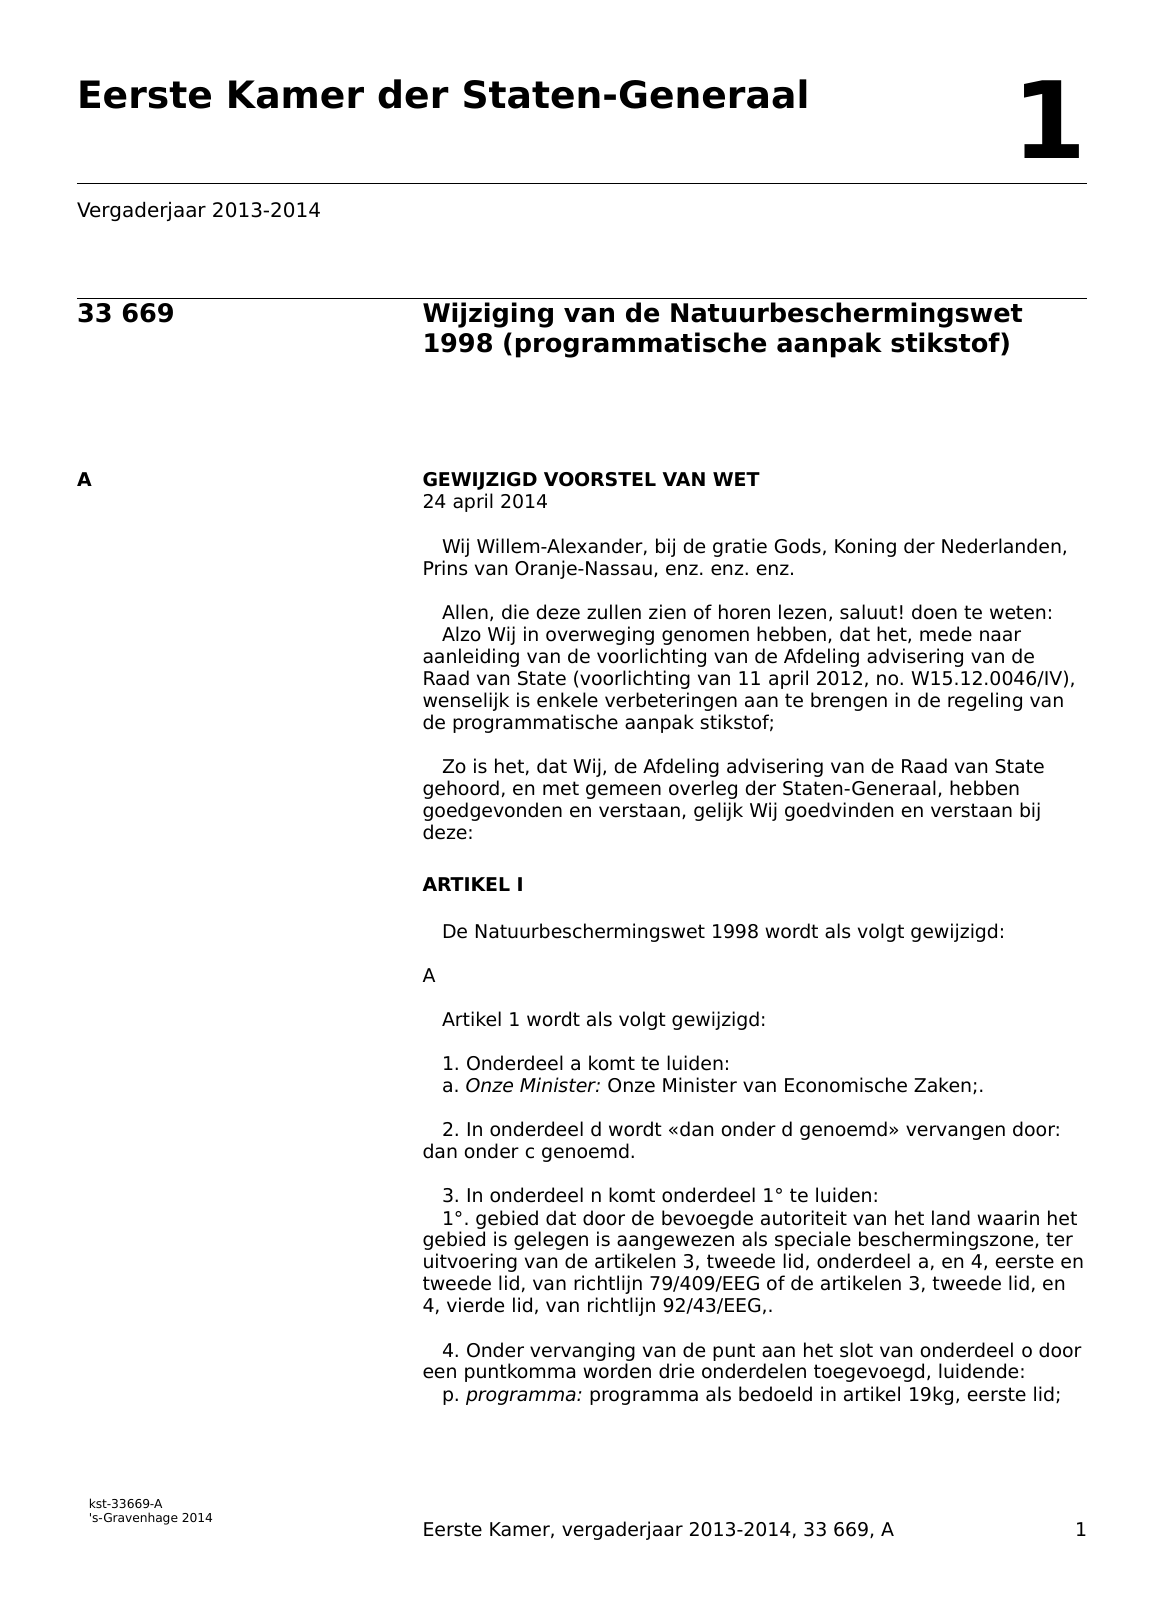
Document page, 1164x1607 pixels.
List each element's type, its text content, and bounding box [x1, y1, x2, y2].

text De Natuurbeschermingswet 1998 wordt als volgt gewijzigd: [422, 921, 1087, 943]
text Zo is het, dat Wij, de Afdeling advisering van de Raad van State gehoord, en met gemeen overleg der Staten-Generaal, hebben goedgevonden en verstaan, gelijk Wij goedvinden en verstaan bij deze: [422, 756, 1087, 844]
text 24 april 2014 [422, 491, 1087, 513]
text Alzo Wij in overweging genomen hebben, dat het, mede naar aanleiding van de voorlichting van de Afdeling advisering van de Raad van State (voorlichting van 11 april 2012, no. W15.12.0046/IV), wenselijk is enkele verbeteringen aan te brengen in de regeling van de programmatische aanpak stikstof; [422, 624, 1087, 733]
text Allen, die deze zullen zien of horen lezen, saluut! doen te weten: [422, 602, 1087, 624]
text A [422, 965, 1087, 987]
table_header Eerste Kamer der Staten-Generaal [77, 59, 886, 183]
text a. Onze Minister: Onze Minister van Economische Zaken;. [422, 1075, 1087, 1097]
text 1. Onderdeel a komt te luiden: [422, 1053, 1087, 1075]
text p. programma: programma als bedoeld in artikel 19kg, eerste lid; [422, 1383, 1087, 1405]
text 2. In onderdeel d wordt «dan onder d genoemd» vervangen door: dan onder c genoemd. [422, 1119, 1087, 1163]
table_cell Vergaderjaar 2013-2014 [77, 184, 1087, 298]
text kst-33669-A [88, 1497, 323, 1511]
subtitle ARTIKEL I [422, 874, 1087, 896]
text 's-Gravenhage 2014 [88, 1511, 323, 1525]
text 3. In onderdeel n komt onderdeel 1° te luiden: [422, 1185, 1087, 1207]
text Artikel 1 wordt als volgt gewijzigd: [422, 1009, 1087, 1031]
text 1°. gebied dat door de bevoegde autoriteit van het land waarin het gebied is gelegen is aangewezen als speciale beschermingszone, ter uitvoering van de artikelen 3, tweede lid, onderdeel a, en 4, eerste en tweede lid, van richtlijn 79/409/EEG of de artikelen 3, tweede lid, en 4, vierde lid, van richtlijn 92/43/EEG,. [422, 1207, 1087, 1317]
text Wij Willem-Alexander, bij de gratie Gods, Koning der Nederlanden, Prins van Oranje-Nassau, enz. enz. enz. [422, 536, 1087, 579]
subtitle A GEWIJZIGD VOORSTEL VAN WET [77, 469, 1087, 491]
subtitle 33 669 Wijziging van de Natuurbeschermingswet 1998 (programmatische aanpak stikstof) [77, 299, 1087, 358]
text 4. Onder vervanging van de punt aan het slot van onderdeel o door een puntkomma worden drie onderdelen toegevoegd, luidende: [422, 1339, 1087, 1383]
table_header 1 [886, 59, 1087, 183]
